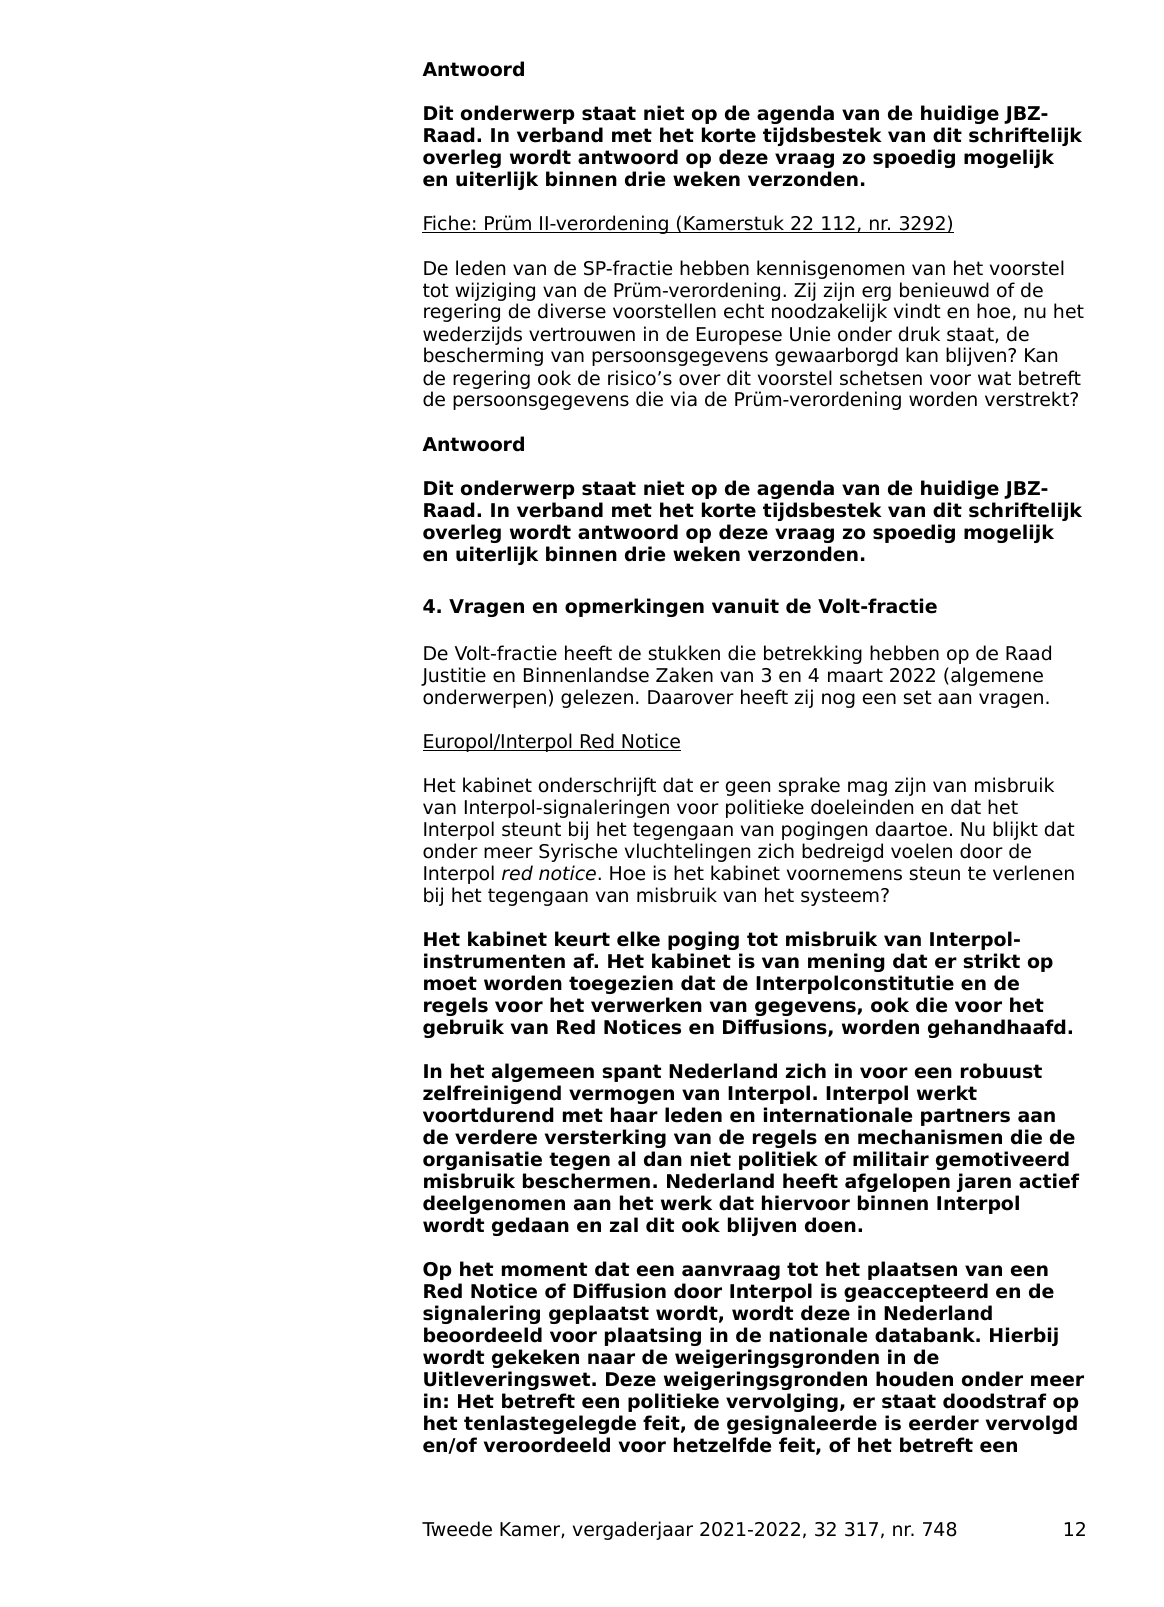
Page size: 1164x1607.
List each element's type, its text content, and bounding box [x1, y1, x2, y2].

text Het kabinet onderschrijft dat er geen sprake mag zijn van misbruik van Interpol-signaleringen voor politieke doeleinden en dat het Interpol steunt bij het tegengaan van pogingen daartoe. Nu blijkt dat onder meer Syrische vluchtelingen zich bedreigd voelen door de Interpol red notice. Hoe is het kabinet voornemens steun te verlenen bij het tegengaan van misbruik van het systeem? [422, 775, 1087, 907]
subtitle Antwoord [422, 59, 1087, 81]
text Dit onderwerp staat niet op de agenda van de huidige JBZ-Raad. In verband met het korte tijdsbestek van dit schriftelijk overleg wordt antwoord op deze vraag zo spoedig mogelijk en uiterlijk binnen drie weken verzonden. [422, 478, 1087, 566]
subtitle Europol/Interpol Red Notice [422, 731, 1087, 753]
text Het kabinet keurt elke poging tot misbruik van Interpol-instrumenten af. Het kabinet is van mening dat er strikt op moet worden toegezien dat de Interpolconstitutie en de regels voor het verwerken van gegevens, ook die voor het gebruik van Red Notices en Diffusions, worden gehandhaafd. [422, 929, 1087, 1039]
text De leden van de SP-fractie hebben kennisgenomen van het voorstel tot wijziging van de Prüm-verordening. Zij zijn erg benieuwd of de regering de diverse voorstellen echt noodzakelijk vindt en hoe, nu het wederzijds vertrouwen in de Europese Unie onder druk staat, de bescherming van persoonsgegevens gewaarborgd kan blijven? Kan de regering ook de risico’s over dit voorstel schetsen voor wat betreft de persoonsgegevens die via de Prüm-verordening worden verstrekt? [422, 257, 1087, 411]
text De Volt-fractie heeft de stukken die betrekking hebben op de Raad Justitie en Binnenlandse Zaken van 3 en 4 maart 2022 (algemene onderwerpen) gelezen. Daarover heeft zij nog een set aan vragen. [422, 643, 1087, 708]
subtitle 4. Vragen en opmerkingen vanuit de Volt-fractie [422, 596, 1087, 618]
text Dit onderwerp staat niet op de agenda van de huidige JBZ-Raad. In verband met het korte tijdsbestek van dit schriftelijk overleg wordt antwoord op deze vraag zo spoedig mogelijk en uiterlijk binnen drie weken verzonden. [422, 103, 1087, 191]
text Op het moment dat een aanvraag tot het plaatsen van een Red Notice of Diffusion door Interpol is geaccepteerd en de signalering geplaatst wordt, wordt deze in Nederland beoordeeld voor plaatsing in de nationale databank. Hierbij wordt gekeken naar de weigeringsgronden in de Uitleveringswet. Deze weigeringsgronden houden onder meer in: Het betreft een politieke vervolging, er staat doodstraf op het tenlastegelegde feit, de gesignaleerde is eerder vervolgd en/of veroordeeld voor hetzelfde feit, of het betreft een [422, 1259, 1087, 1457]
subtitle Antwoord [422, 433, 1087, 456]
text In het algemeen spant Nederland zich in voor een robuust zelfreinigend vermogen van Interpol. Interpol werkt voortdurend met haar leden en internationale partners aan de verdere versterking van de regels en mechanismen die de organisatie tegen al dan niet politiek of militair gemotiveerd misbruik beschermen. Nederland heeft afgelopen jaren actief deelgenomen aan het werk dat hiervoor binnen Interpol wordt gedaan en zal dit ook blijven doen. [422, 1061, 1087, 1237]
subtitle Fiche: Prüm II-verordening (Kamerstuk 22 112, nr. 3292) [422, 213, 1087, 235]
